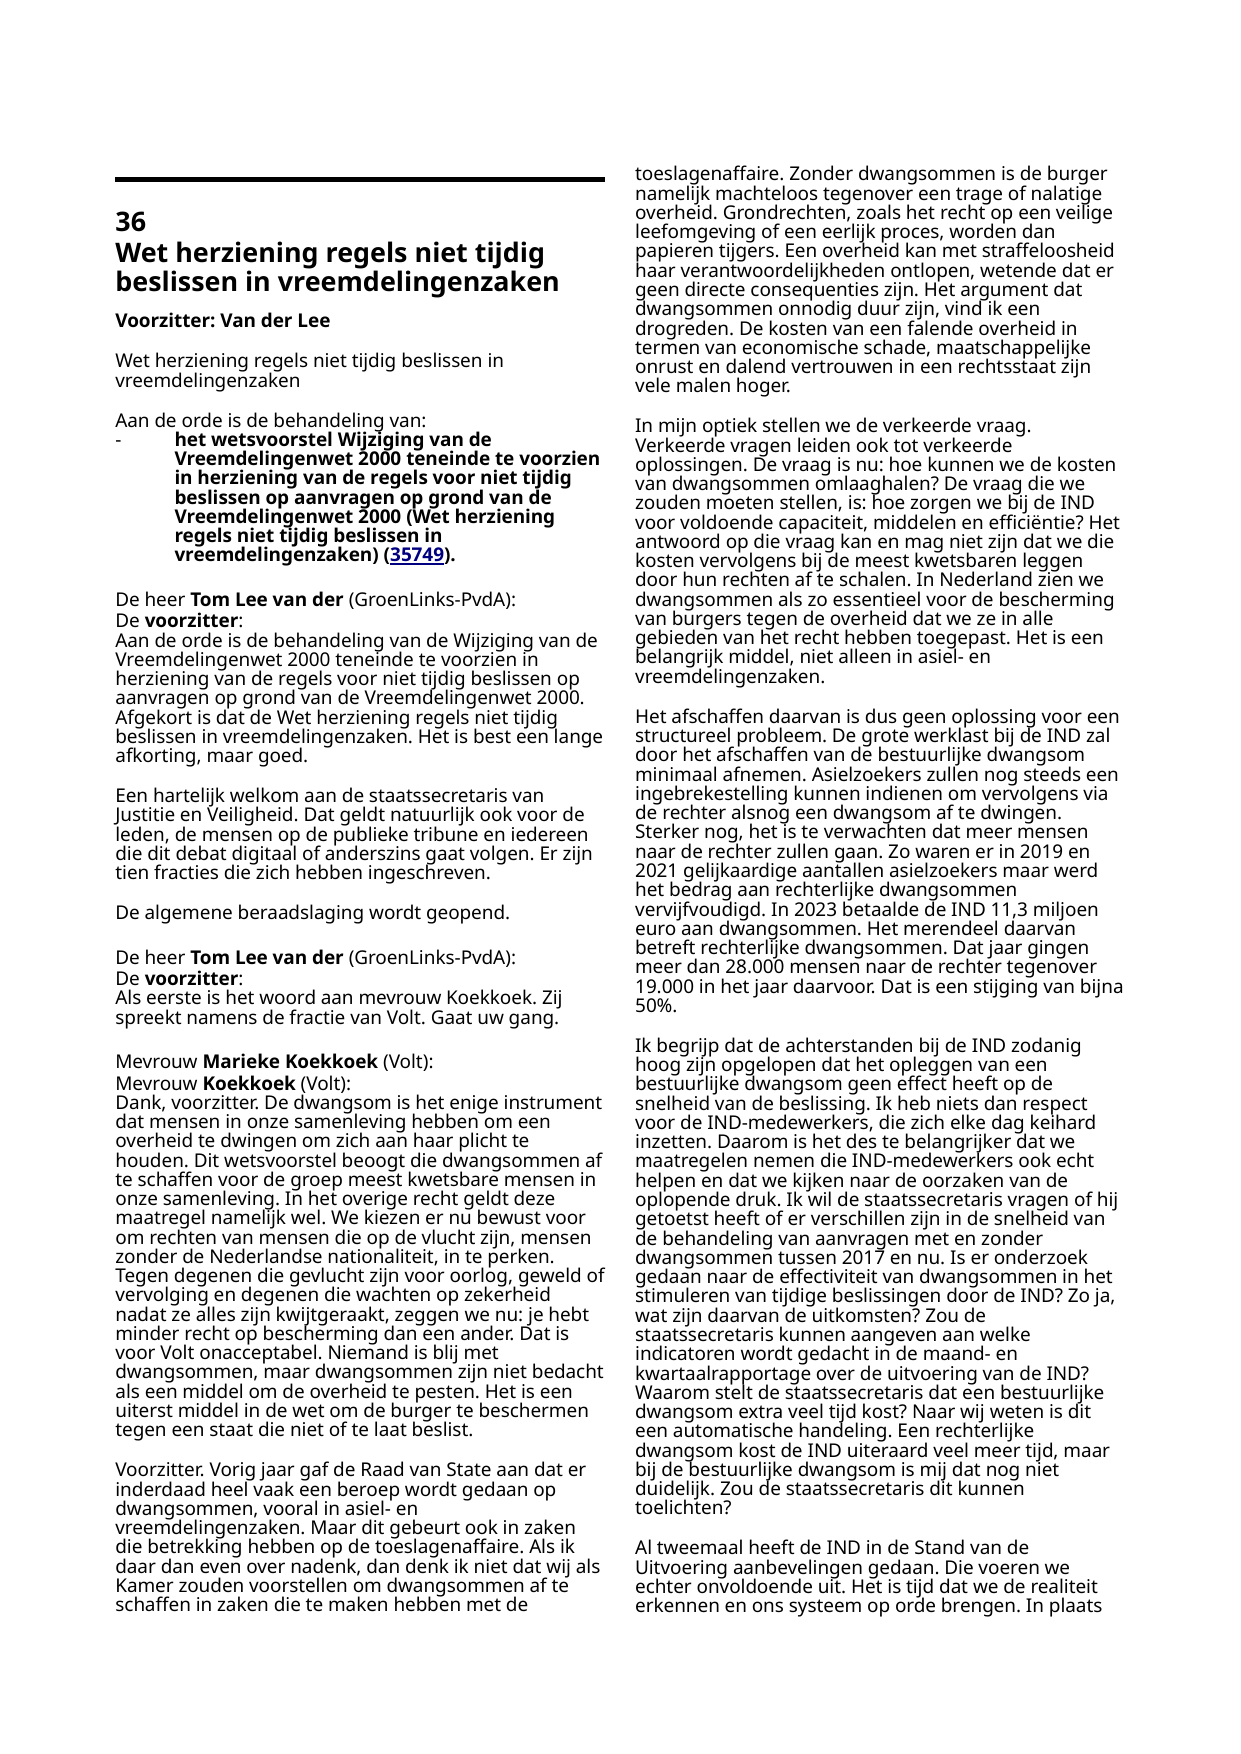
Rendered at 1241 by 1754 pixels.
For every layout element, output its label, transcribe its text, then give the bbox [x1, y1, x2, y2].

text Voorzitter: Van der Lee [115, 312, 605, 332]
text De voorzitter: [115, 970, 605, 989]
text De heer Tom Lee van der (GroenLinks-PvdA): [115, 944, 605, 970]
text De voorzitter: [115, 612, 605, 632]
list het wetsvoorstel Wijziging van de Vreemdelingenwet 2000 teneinde te voorzien in herziening van de regels voor niet tijdig beslissen op aanvragen op grond van de Vreemdelingenwet 2000 (Wet herziening regels niet tijdig beslissen in vreemdelingenzaken) (35749). [115, 431, 605, 566]
text Aan de orde is de behandeling van de Wijziging van de Vreemdelingenwet 2000 teneinde te voorzien in herziening van de regels voor niet tijdig beslissen op aanvragen op grond van de Vreemdelingenwet 2000. Afgekort is dat de Wet herziening regels niet tijdig beslissen in vreemdelingenzaken. Het is best een lange afkorting, maar goed. [115, 632, 605, 766]
text Wet herziening regels niet tijdig beslissen in vreemdelingenzaken [115, 352, 605, 391]
text Aan de orde is de behandeling van: [115, 412, 605, 431]
text Wet herziening regels niet tijdig beslissen in vreemdelingenzaken [115, 239, 605, 312]
text toeslagenaffaire. Zonder dwangsommen is de burger namelijk machteloos tegenover een trage of nalatige overheid. Grondrechten, zoals het recht op een veilige leefomgeving of een eerlijk proces, worden dan papieren tijgers. Een overheid kan met straffeloosheid haar verantwoordelijkheden ontlopen, wetende dat er geen directe consequenties zijn. Het argument dat dwangsommen onnodig duur zijn, vind ik een drogreden. De kosten van een falende overheid in termen van economische schade, maatschappelijke onrust en dalend vertrouwen in een rechtsstaat zijn vele malen hoger. [635, 165, 1125, 397]
text De heer Tom Lee van der (GroenLinks-PvdA): [115, 587, 605, 612]
text De algemene beraadslaging wordt geopend. [115, 904, 605, 923]
text Ik begrijp dat de achterstanden bij de IND zodanig hoog zijn opgelopen dat het opleggen van een bestuurlijke dwangsom geen effect heeft op de snelheid van de beslissing. Ik heb niets dan respect voor de IND-medewerkers, die zich elke dag keihard inzetten. Daarom is het des te belangrijker dat we maatregelen nemen die IND-medewerkers ook echt helpen en dat we kijken naar de oorzaken van de oplopende druk. Ik wil de staatssecretaris vragen of hij getoetst heeft of er verschillen zijn in de snelheid van de behandeling van aanvragen met en zonder dwangsommen tussen 2017 en nu. Is er onderzoek gedaan naar de effectiviteit van dwangsommen in het stimuleren van tijdige beslissingen door de IND? Zo ja, wat zijn daarvan de uitkomsten? Zou de staatssecretaris kunnen aangeven aan welke indicatoren wordt gedacht in de maand- en kwartaalrapportage over de uitvoering van de IND? Waarom stelt de staatssecretaris dat een bestuurlijke dwangsom extra veel tijd kost? Naar wij weten is dit een automatische handeling. Een rechterlijke dwangsom kost de IND uiteraard veel meer tijd, maar bij de bestuurlijke dwangsom is mij dat nog niet duidelijk. Zou de staatssecretaris dit kunnen toelichten? [635, 1037, 1125, 1519]
text Dank, voorzitter. De dwangsom is het enige instrument dat mensen in onze samenleving hebben om een overheid te dwingen om zich aan haar plicht te houden. Dit wetsvoorstel beoogt die dwangsommen af te schaffen voor de groep meest kwetsbare mensen in onze samenleving. In het overige recht geldt deze maatregel namelijk wel. We kiezen er nu bewust voor om rechten van mensen die op de vlucht zijn, mensen zonder de Nederlandse nationaliteit, in te perken. Tegen degenen die gevlucht zijn voor oorlog, geweld of vervolging en degenen die wachten op zekerheid nadat ze alles zijn kwijtgeraakt, zeggen we nu: je hebt minder recht op bescherming dan een ander. Dat is voor Volt onacceptabel. Niemand is blij met dwangsommen, maar dwangsommen zijn niet bedacht als een middel om de overheid te pesten. Het is een uiterst middel in de wet om de burger te beschermen tegen een staat die niet of te laat beslist. [115, 1094, 605, 1441]
text Mevrouw Koekkoek (Volt): [115, 1074, 605, 1094]
text Voorzitter. Vorig jaar gaf de Raad van State aan dat er inderdaad heel vaak een beroep wordt gedaan op dwangsommen, vooral in asiel- en vreemdelingenzaken. Maar dit gebeurt ook in zaken die betrekking hebben op de toeslagenaffaire. Als ik daar dan even over nadenk, dan denk ik niet dat wij als Kamer zouden voorstellen om dwangsommen af te schaffen in zaken die te maken hebben met de [115, 1461, 605, 1616]
text In mijn optiek stellen we de verkeerde vraag. Verkeerde vragen leiden ook tot verkeerde oplossingen. De vraag is nu: hoe kunnen we de kosten van dwangsommen omlaaghalen? De vraag die we zouden moeten stellen, is: hoe zorgen we bij de IND voor voldoende capaciteit, middelen en efficiëntie? Het antwoord op die vraag kan en mag niet zijn dat we die kosten vervolgens bij de meest kwetsbaren leggen door hun rechten af te schalen. In Nederland zien we dwangsommen als zo essentieel voor de bescherming van burgers tegen de overheid dat we ze in alle gebieden van het recht hebben toegepast. Het is een belangrijk middel, niet alleen in asiel- en vreemdelingenzaken. [635, 417, 1125, 687]
text Mevrouw Marieke Koekkoek (Volt): [115, 1049, 605, 1074]
text Al tweemaal heeft de IND in de Stand van de Uitvoering aanbevelingen gedaan. Die voeren we echter onvoldoende uit. Het is tijd dat we de realiteit erkennen en ons systeem op orde brengen. In plaats [635, 1539, 1125, 1616]
text Een hartelijk welkom aan de staatssecretaris van Justitie en Veiligheid. Dat geldt natuurlijk ook voor de leden, de mensen op de publieke tribune en iedereen die dit debat digitaal of anderszins gaat volgen. Er zijn tien fracties die zich hebben ingeschreven. [115, 787, 605, 883]
text 36 [115, 203, 605, 239]
text Als eerste is het woord aan mevrouw Koekkoek. Zij spreekt namens de fractie van Volt. Gaat uw gang. [115, 989, 605, 1028]
text Het afschaffen daarvan is dus geen oplossing voor een structureel probleem. De grote werklast bij de IND zal door het afschaffen van de bestuurlijke dwangsom minimaal afnemen. Asielzoekers zullen nog steeds een ingebrekestelling kunnen indienen om vervolgens via de rechter alsnog een dwangsom af te dwingen. Sterker nog, het is te verwachten dat meer mensen naar de rechter zullen gaan. Zo waren er in 2019 en 2021 gelijkaardige aantallen asielzoekers maar werd het bedrag aan rechterlijke dwangsommen vervijfvoudigd. In 2023 betaalde de IND 11,3 miljoen euro aan dwangsommen. Het merendeel daarvan betreft rechterlijke dwangsommen. Dat jaar gingen meer dan 28.000 mensen naar de rechter tegenover 19.000 in het jaar daarvoor. Dat is een stijging van bijna 50%. [635, 708, 1125, 1016]
